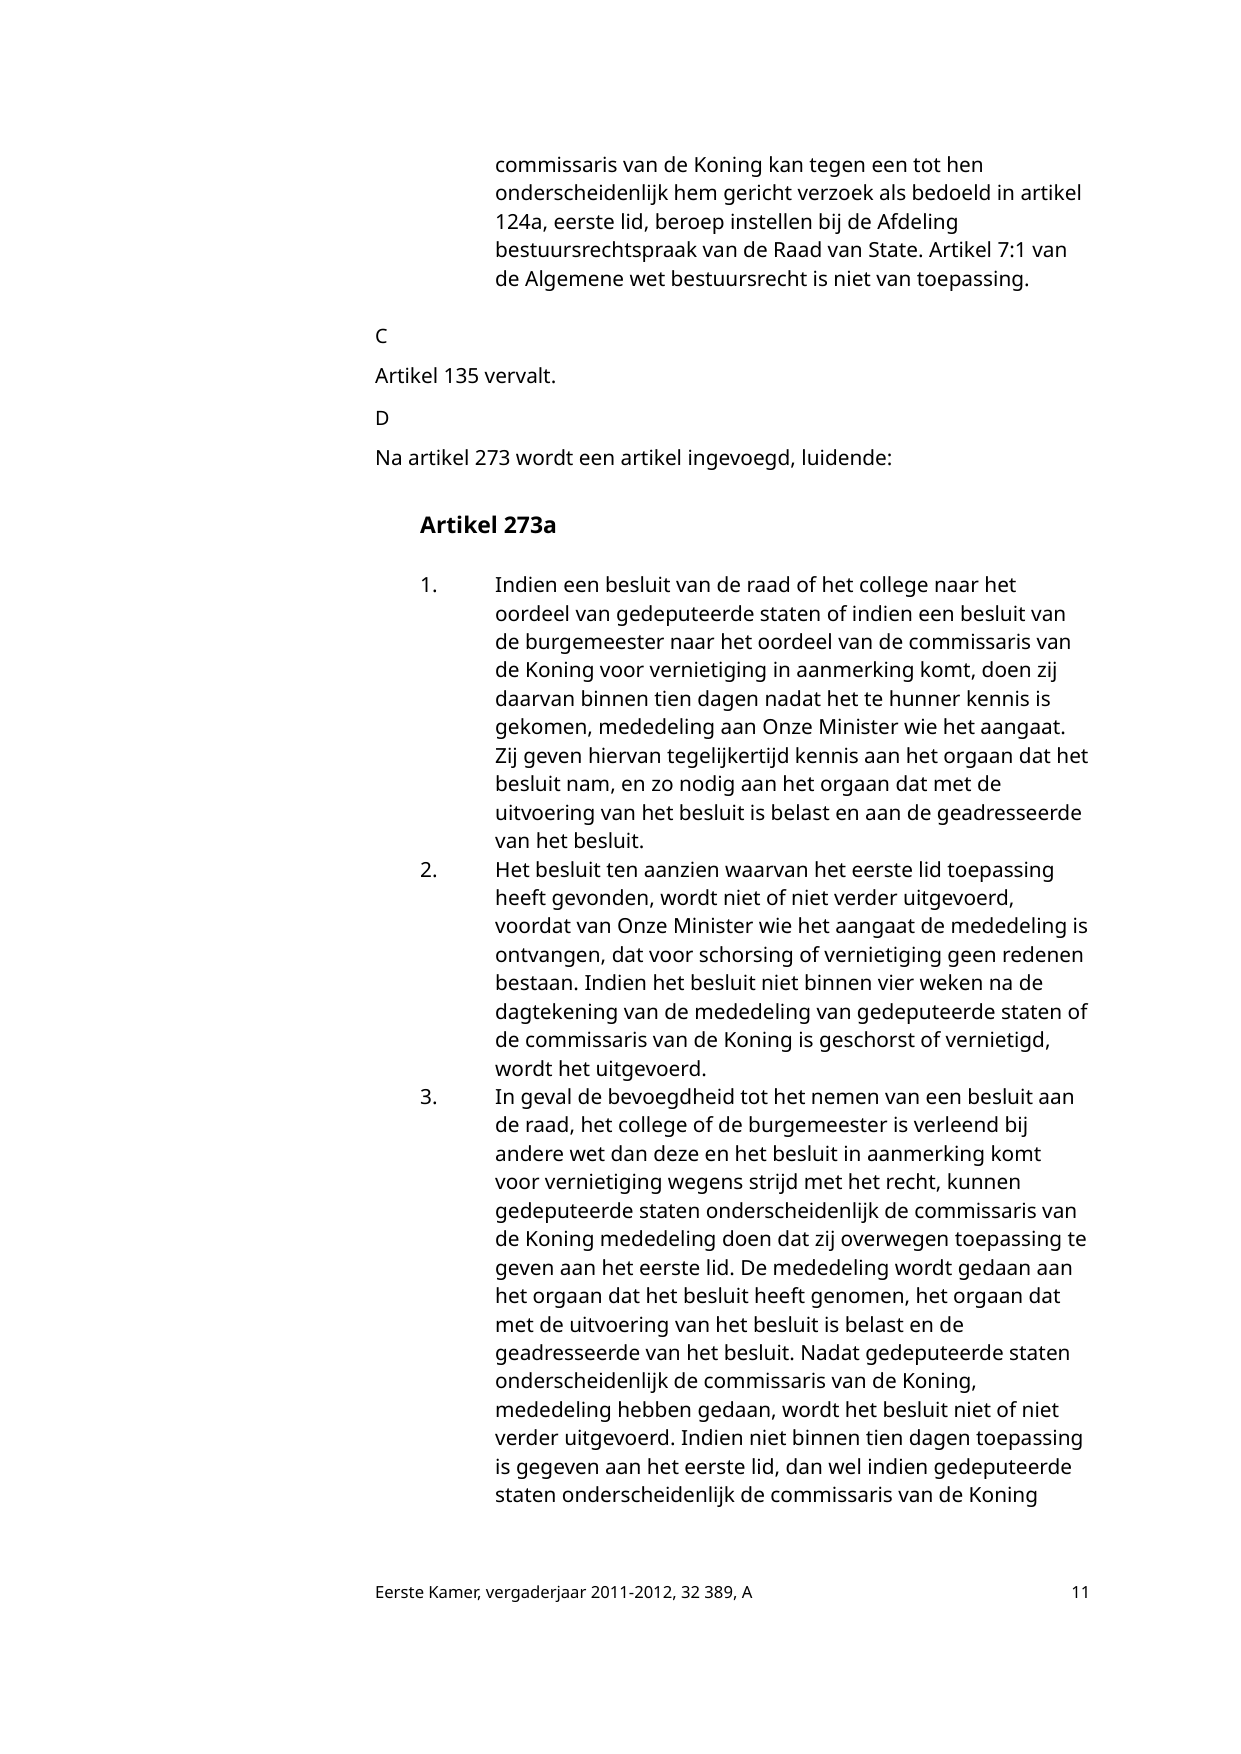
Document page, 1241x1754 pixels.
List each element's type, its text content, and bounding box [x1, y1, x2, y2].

text Na artikel 273 wordt een artikel ingevoegd, luidende: [375, 443, 1090, 472]
list Het besluit ten aanzien waarvan het eerste lid toepassing heeft gevonden, wordt niet of niet verder uitgevoerd, voordat van Onze Minister wie het aangaat de mededeling is ontvangen, dat voor schorsing of vernietiging geen redenen bestaan. Indien het besluit niet binnen vier weken na de dagtekening van de mededeling van gedeputeerde staten of de commissaris van de Koning is geschorst of vernietigd, wordt het uitgevoerd. [420, 855, 1090, 1082]
text D [375, 404, 1090, 431]
text C [375, 322, 1090, 349]
text Artikel 135 vervalt. [375, 361, 1090, 389]
list commissaris van de Koning kan tegen een tot hen onderscheidenlijk hem gericht verzoek als bedoeld in artikel 124a, eerste lid, beroep instellen bij de Afdeling bestuursrechtspraak van de Raad van State. Artikel 7:1 van de Algemene wet bestuursrecht is niet van toepassing. [420, 150, 1090, 292]
list In geval de bevoegdheid tot het nemen van een besluit aan de raad, het college of de burgemeester is verleend bij andere wet dan deze en het besluit in aanmerking komt voor vernietiging wegens strijd met het recht, kunnen gedeputeerde staten onderscheidenlijk de commissaris van de Koning mededeling doen dat zij overwegen toepassing te geven aan het eerste lid. De mededeling wordt gedaan aan het orgaan dat het besluit heeft genomen, het orgaan dat met de uitvoering van het besluit is belast en de geadresseerde van het besluit. Nadat gedeputeerde staten onderscheidenlijk de commissaris van de Koning, mededeling hebben gedaan, wordt het besluit niet of niet verder uitgevoerd. Indien niet binnen tien dagen toepassing is gegeven aan het eerste lid, dan wel indien gedeputeerde staten onderscheidenlijk de commissaris van de Koning [420, 1082, 1090, 1509]
list Indien een besluit van de raad of het college naar het oordeel van gedeputeerde staten of indien een besluit van de burgemeester naar het oordeel van de commissaris van de Koning voor vernietiging in aanmerking komt, doen zij daarvan binnen tien dagen nadat het te hunner kennis is gekomen, mededeling aan Onze Minister wie het aangaat. Zij geven hiervan tegelijkertijd kennis aan het orgaan dat het besluit nam, en zo nodig aan het orgaan dat met de uitvoering van het besluit is belast en aan de geadresseerde van het besluit. [420, 570, 1090, 855]
subtitle Artikel 273a [420, 509, 1090, 540]
